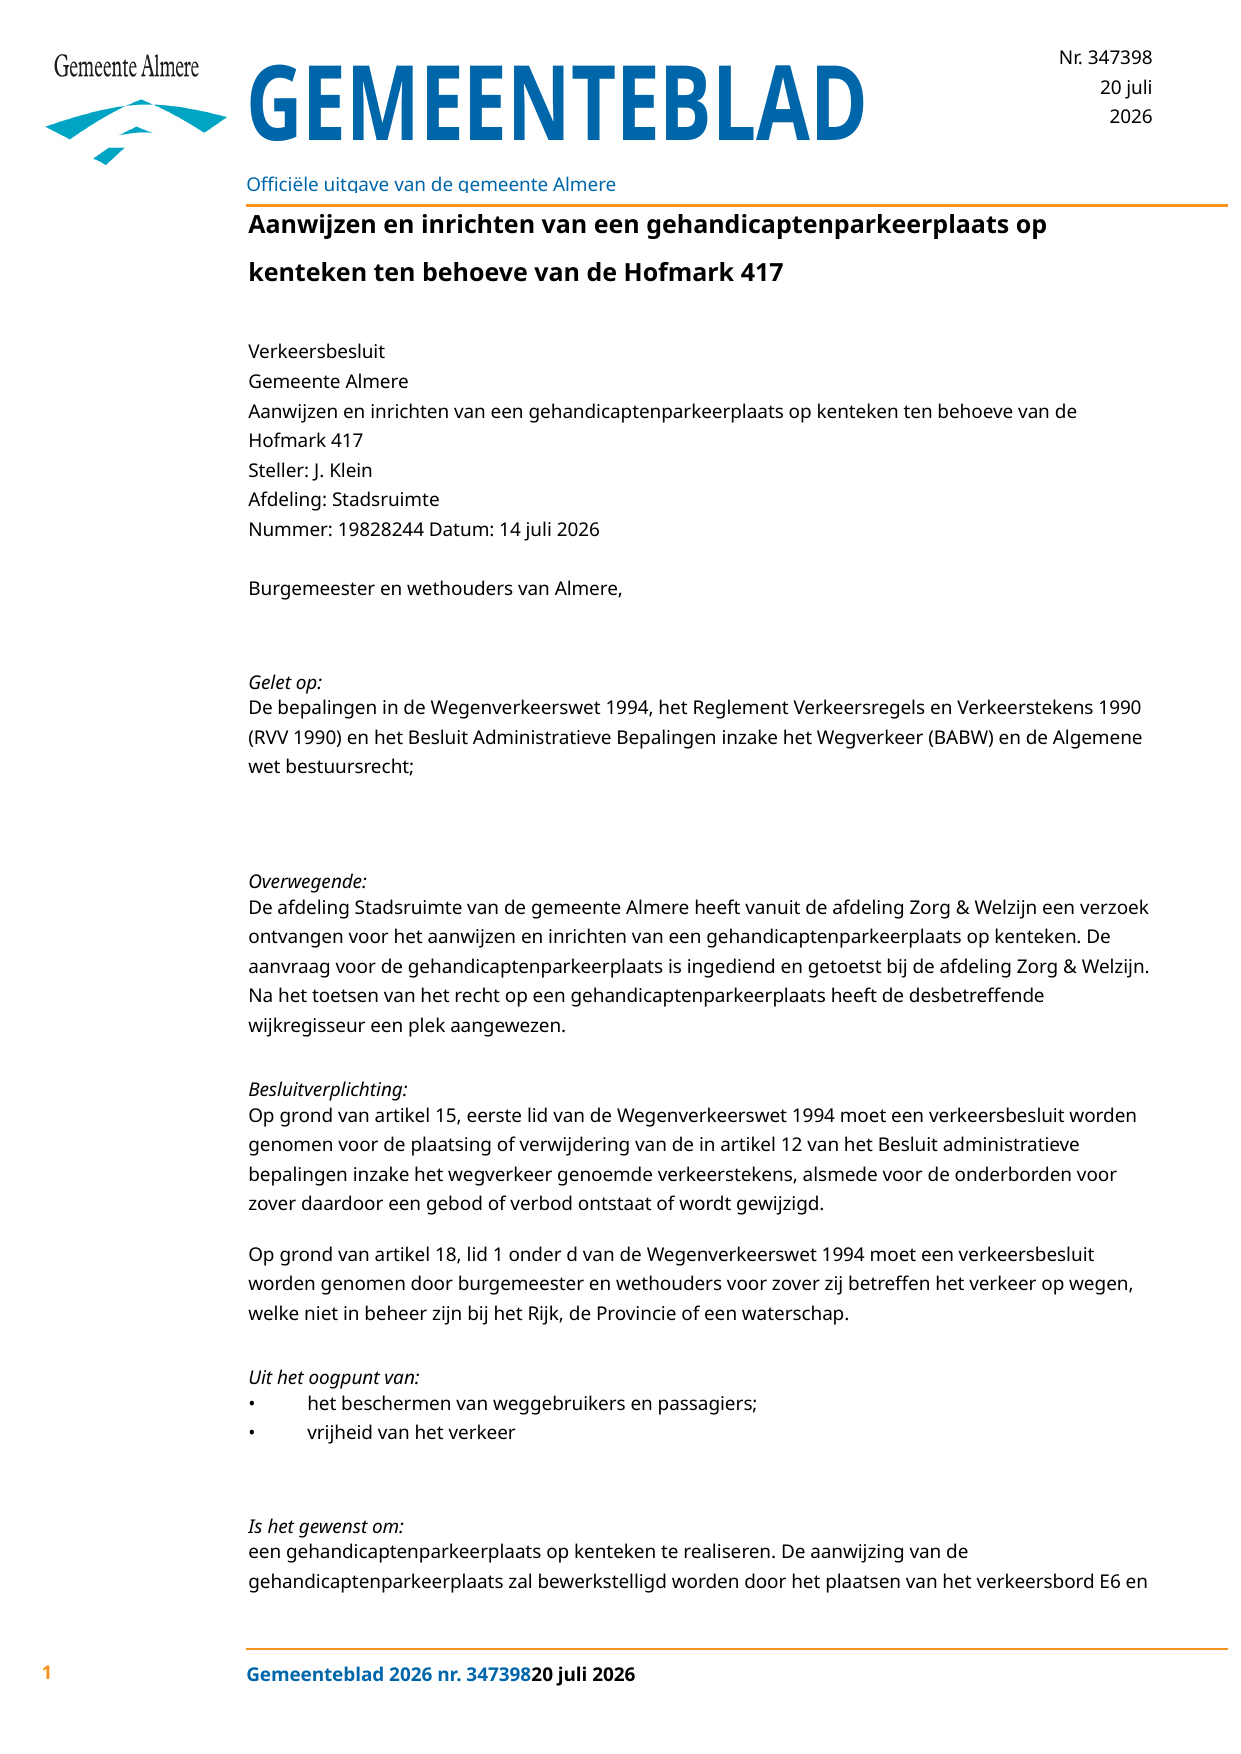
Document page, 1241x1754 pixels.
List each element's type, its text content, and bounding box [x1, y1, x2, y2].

text De bepalingen in de Wegenverkeerswet 1994, het Reglement Verkeersregels en Verkeerstekens 1990 (RVV 1990) en het Besluit Administratieve Bepalingen inzake het Wegverkeer (BABW) en de Algemene wet bestuursrecht; [248, 694, 1152, 779]
text Op grond van artikel 15, eerste lid van de Wegenverkeerswet 1994 moet een verkeersbesluit worden genomen voor de plaatsing of verwijdering van de in artikel 12 van het Besluit administratieve bepalingen inzake het wegverkeer genoemde verkeerstekens, alsmede voor de onderborden voor zover daardoor een gebod of verbod ontstaat of wordt gewijzigd. [248, 1102, 1152, 1216]
text Steller: J. Klein [248, 457, 1152, 483]
text Aanwijzen en inrichten van een gehandicaptenparkeerplaats op kenteken ten behoeve van de Hofmark 417 [248, 398, 1152, 453]
text De afdeling Stadsruimte van de gemeente Almere heeft vanuit de afdeling Zorg & Welzijn een verzoek ontvangen voor het aanwijzen en inrichten van een gehandicaptenparkeerplaats op kenteken. De aanvraag voor de gehandicaptenparkeerplaats is ingediend en getoetst bij de afdeling Zorg & Welzijn. Na het toetsen van het recht op een gehandicaptenparkeerplaats heeft de desbetreffende wijkregisseur een plek aangewezen. [248, 894, 1152, 1038]
list vrijheid van het verkeer [248, 1419, 1152, 1445]
picture [41, 47, 231, 172]
text Gelet op: [248, 669, 1152, 694]
text Gemeente Almere [248, 368, 1152, 394]
text Nummer: 19828244 Datum: 14 juli 2026 [248, 516, 1152, 542]
text Verkeersbesluit [248, 339, 1152, 364]
text Uit het oogpunt van: [248, 1364, 1152, 1390]
text een gehandicaptenparkeerplaats op kenteken te realiseren. De aanwijzing van de gehandicaptenparkeerplaats zal bewerkstelligd worden door het plaatsen van het verkeersbord E6 en [248, 1539, 1152, 1594]
text Is het gewenst om: [248, 1513, 1152, 1539]
text Burgemeester en wethouders van Almere, [248, 575, 1152, 601]
text Besluitverplichting: [248, 1076, 1152, 1102]
list het beschermen van weggebruikers en passagiers; [248, 1390, 1152, 1416]
text Overwegende: [248, 868, 1152, 894]
text Op grond van artikel 18, lid 1 onder d van de Wegenverkeerswet 1994 moet een verkeersbesluit worden genomen door burgemeester en wethouders voor zover zij betreffen het verkeer op wegen, welke niet in beheer zijn bij het Rijk, de Provincie of een waterschap. [248, 1241, 1152, 1326]
text Afdeling: Stadsruimte [248, 487, 1152, 512]
text Aanwijzen en inrichten van een gehandicaptenparkeerplaats op kenteken ten behoeve van de Hofmark 417 [248, 207, 1152, 288]
